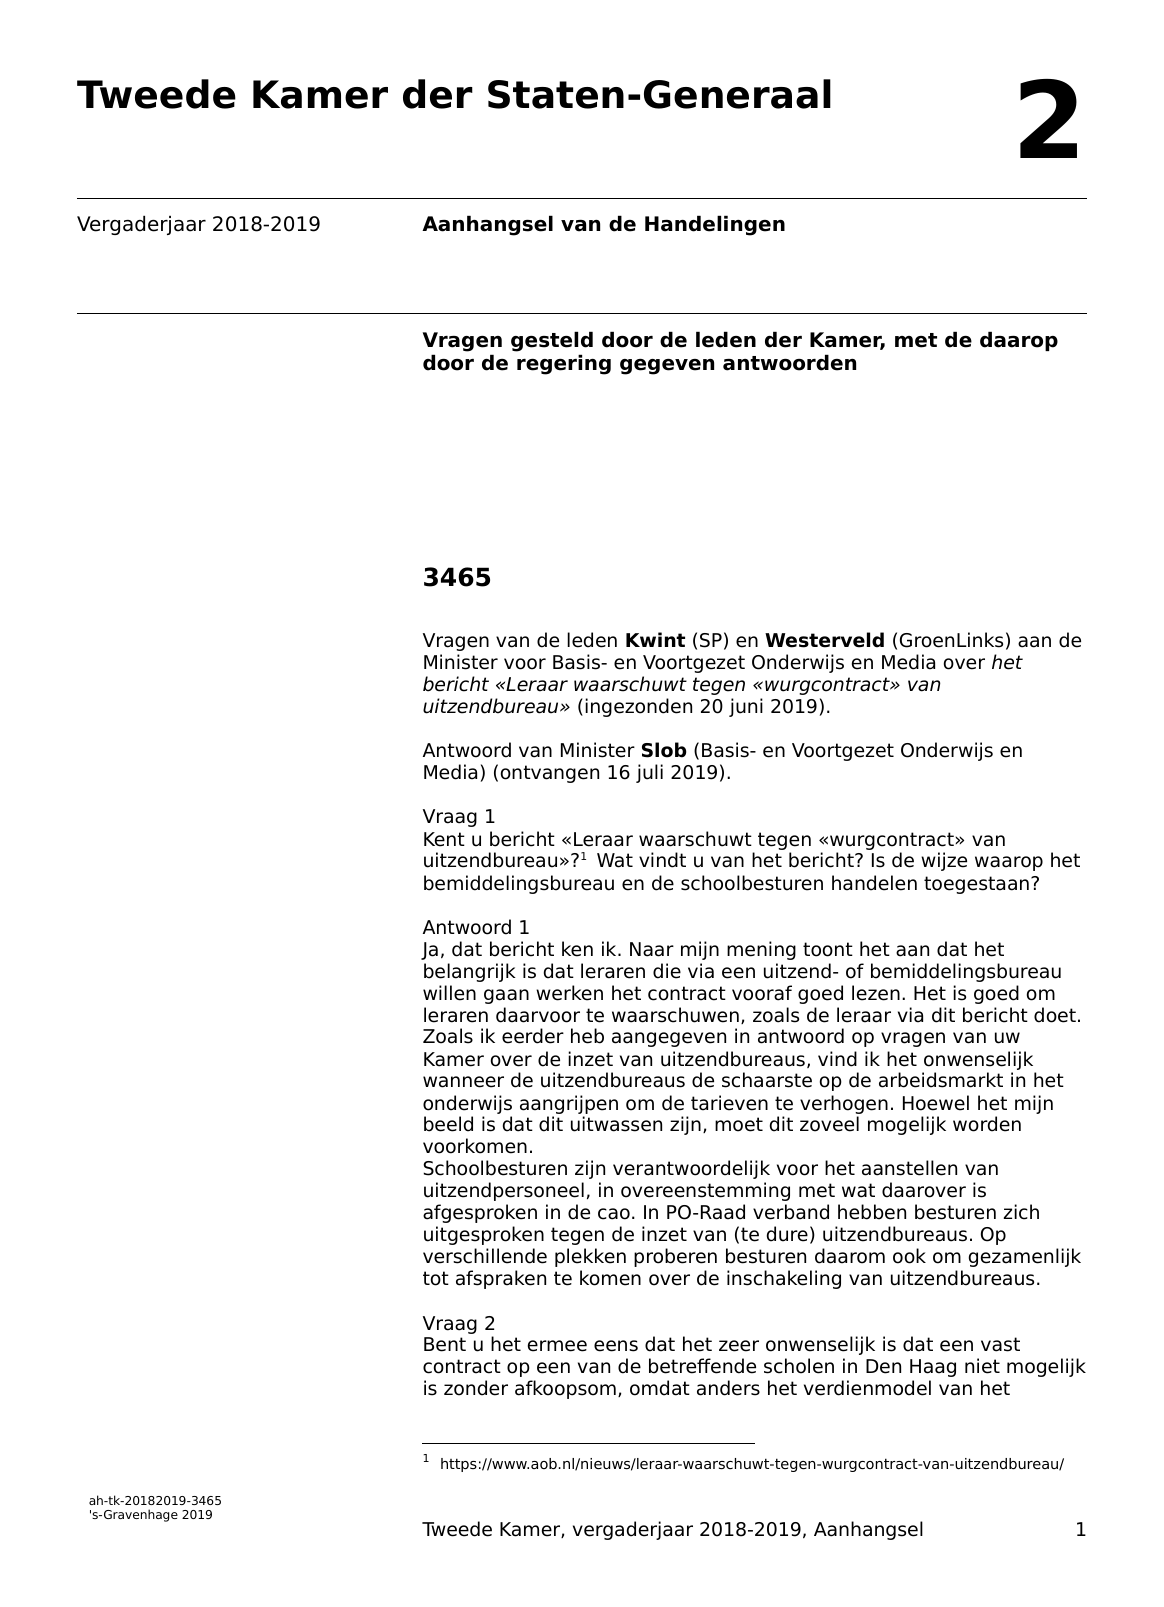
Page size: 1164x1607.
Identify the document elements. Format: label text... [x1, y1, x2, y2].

text https://www.aob.nl/nieuws/leraar-waarschuwt-tegen-wurgcontract-van-uitzendbureau/ [422, 1452, 1087, 1474]
text Zoals ik eerder heb aangegeven in antwoord op vragen van uw Kamer over de inzet van uitzendbureaus, vind ik het onwenselijk wanneer de uitzendbureaus de schaarste op de arbeidsmarkt in het onderwijs aangrijpen om de tarieven te verhogen. Hoewel het mijn beeld is dat dit uitwassen zijn, moet dit zoveel mogelijk worden voorkomen. [422, 1026, 1087, 1158]
text Bent u het ermee eens dat het zeer onwenselijk is dat een vast contract op een van de betreffende scholen in Den Haag niet mogelijk is zonder afkoopsom, omdat anders het verdienmodel van het [422, 1334, 1087, 1400]
table_cell [77, 314, 422, 375]
text Schoolbesturen zijn verantwoordelijk voor het aanstellen van uitzendpersoneel, in overeenstemming met wat daarover is afgesproken in de cao. In PO-Raad verband hebben besturen zich uitgesproken tegen de inzet van (te dure) uitzendbureaus. Op verschillende plekken proberen besturen daarom ook om gezamenlijk tot afspraken te komen over de inschakeling van uitzendbureaus. [422, 1158, 1087, 1290]
table_header 2 [886, 59, 1087, 198]
text 3465 [422, 563, 1087, 592]
text Vraag 1 [422, 806, 1087, 828]
text ah-tk-20182019-3465 [88, 1494, 323, 1508]
text Ja, dat bericht ken ik. Naar mijn mening toont het aan dat het belangrijk is dat leraren die via een uitzend- of bemiddelingsbureau willen gaan werken het contract vooraf goed lezen. Het is goed om leraren daarvoor te waarschuwen, zoals de leraar via dit bericht doet. [422, 938, 1087, 1026]
text Antwoord 1 [422, 917, 1087, 938]
text Vraag 2 [422, 1312, 1087, 1334]
text Antwoord van Minister Slob (Basis- en Voortgezet Onderwijs en Media) (ontvangen 16 juli 2019). [422, 740, 1087, 784]
table_cell Vergaderjaar 2018-2019 [77, 199, 422, 313]
text 's-Gravenhage 2019 [88, 1508, 323, 1522]
text Vragen van de leden Kwint (SP) en Westerveld (GroenLinks) aan de Minister voor Basis- en Voortgezet Onderwijs en Media over het bericht «Leraar waarschuwt tegen «wurgcontract» van uitzendbureau» (ingezonden 20 juni 2019). [422, 630, 1087, 718]
table_cell Aanhangsel van de Handelingen [422, 199, 1087, 313]
text Kent u bericht «Leraar waarschuwt tegen «wurgcontract» van uitzendbureau»? Wat vindt u van het bericht? Is de wijze waarop het bemiddelingsbureau en de schoolbesturen handelen toegestaan? [422, 828, 1087, 894]
table_header Tweede Kamer der Staten-Generaal [77, 59, 886, 198]
table_cell Vragen gesteld door de leden der Kamer, met de daarop door de regering gegeven antwoorden [422, 314, 1087, 375]
